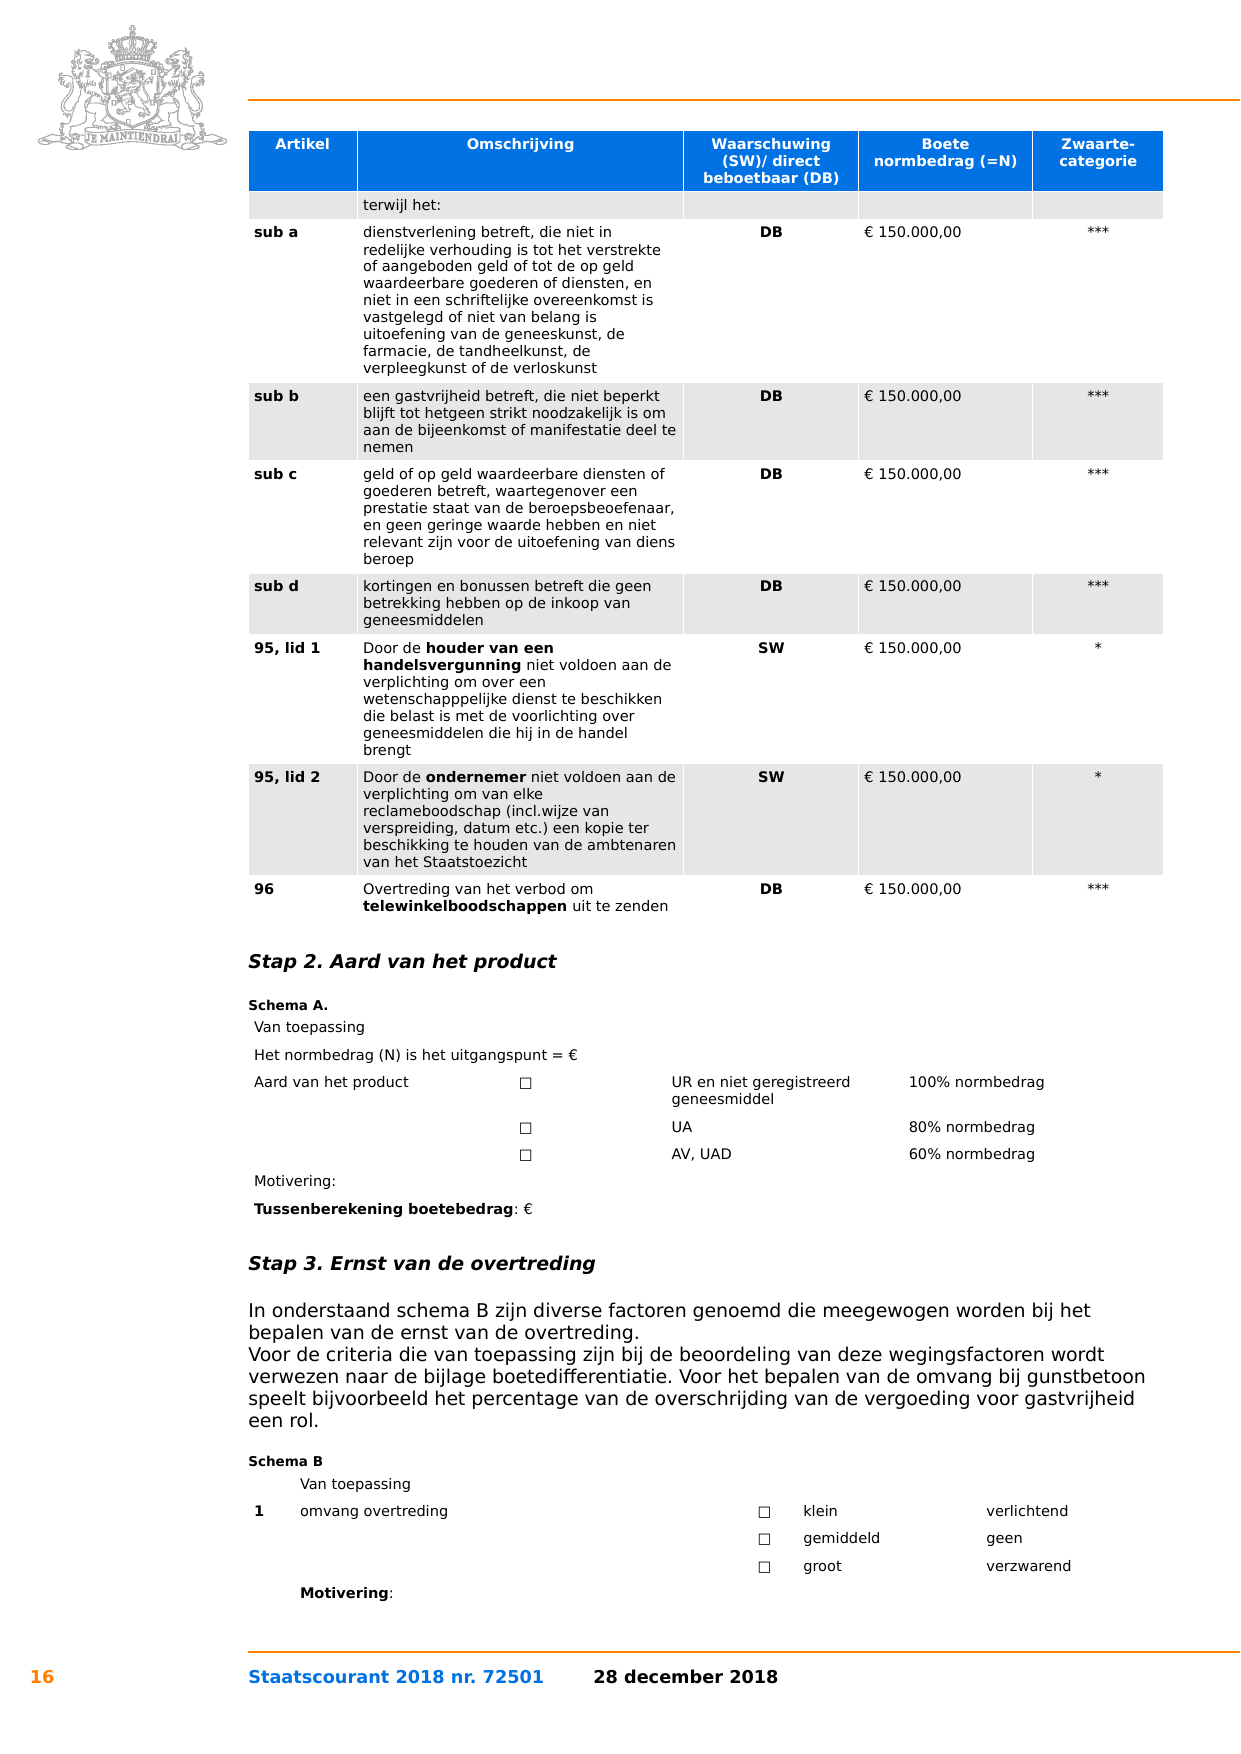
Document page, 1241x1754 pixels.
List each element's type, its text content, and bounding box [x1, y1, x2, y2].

table_cell DB [684, 574, 858, 634]
table_cell Aard van het product [249, 1069, 512, 1167]
table_cell sub d [249, 574, 357, 634]
table_cell □ [513, 1069, 665, 1113]
table_header Schema A. [248, 998, 1163, 1013]
table_header Waarschuwing (SW)/ direct beboetbaar (DB) [684, 131, 858, 191]
table_cell 1 [249, 1498, 293, 1607]
table_cell Motivering: [294, 1580, 1163, 1607]
table_cell * [1033, 635, 1163, 763]
table_cell *** [1033, 876, 1163, 920]
table_cell 100% normbedrag [903, 1069, 1163, 1113]
table_cell Het normbedrag (N) is het uitgangspunt = € [249, 1042, 1163, 1068]
table_cell Motivering: [249, 1169, 1163, 1195]
table_header Omschrijving [358, 131, 683, 191]
table_header Zwaarte-categorie [1033, 131, 1163, 191]
table_cell UA [666, 1114, 902, 1140]
table_cell 96 [249, 876, 357, 920]
table_cell gemiddeld [798, 1526, 980, 1552]
table_cell SW [684, 635, 858, 763]
table_cell kortingen en bonussen betreft die geen betrekking hebben op de inkoop van geneesmiddelen [358, 574, 683, 634]
table_cell 80% normbedrag [903, 1114, 1163, 1140]
table_cell sub c [249, 461, 357, 572]
table_cell *** [1033, 574, 1163, 634]
table_cell € 150.000,00 [859, 574, 1032, 634]
table_cell □ [752, 1526, 797, 1552]
table_cell omvang overtreding [294, 1498, 751, 1579]
table_cell sub a [249, 220, 357, 382]
table_cell DB [684, 220, 858, 382]
table_cell □ [513, 1114, 665, 1140]
table_cell € 150.000,00 [859, 383, 1032, 460]
table_cell [684, 192, 858, 219]
text In onderstaand schema B zijn diverse factoren genoemd die meegewogen worden bij het bepalen van de ernst van de overtreding. [248, 1300, 1163, 1344]
table_cell € 150.000,00 [859, 764, 1032, 875]
table_cell Van toepassing [249, 1015, 1163, 1041]
table_cell 95, lid 1 [249, 635, 357, 763]
table_cell UR en niet geregistreerd geneesmiddel [666, 1069, 902, 1113]
table_cell □ [752, 1553, 797, 1579]
table_cell [859, 192, 1032, 219]
table_cell *** [1033, 461, 1163, 572]
table_header Boete normbedrag (=N) [859, 131, 1032, 191]
table_cell terwijl het: [358, 192, 683, 219]
table_cell groot [798, 1553, 980, 1579]
table_cell SW [684, 764, 858, 875]
table_cell DB [684, 383, 858, 460]
table_cell Door de houder van een handelsvergunning niet voldoen aan de verplichting om over een wetenschapppelijke dienst te beschikken die belast is met de voorlichting over geneesmiddelen die hij in de handel brengt [358, 635, 683, 763]
table_cell verlichtend [981, 1498, 1163, 1524]
table_cell een gastvrijheid betreft, die niet beperkt blijft tot hetgeen strikt noodzakelijk is om aan de bijeenkomst of manifestatie deel te nemen [358, 383, 683, 460]
table_cell DB [684, 876, 858, 920]
subtitle Stap 2. Aard van het product [248, 951, 1163, 973]
table_cell sub b [249, 383, 357, 460]
table_cell € 150.000,00 [859, 635, 1032, 763]
table_cell *** [1033, 220, 1163, 382]
table_cell □ [513, 1141, 665, 1167]
table_cell € 150.000,00 [859, 876, 1032, 920]
table_header Artikel [249, 131, 357, 191]
table_cell € 150.000,00 [859, 461, 1032, 572]
table_cell [249, 192, 357, 219]
table_cell klein [798, 1498, 980, 1524]
table_cell 60% normbedrag [903, 1141, 1163, 1167]
table_cell AV, UAD [666, 1141, 902, 1167]
table_cell * [1033, 764, 1163, 875]
table_cell geld of op geld waardeerbare diensten of goederen betreft, waartegenover een prestatie staat van de beroepsbeoefenaar, en geen geringe waarde hebben en niet relevant zijn voor de uitoefening van diens beroep [358, 461, 683, 572]
subtitle Stap 3. Ernst van de overtreding [248, 1253, 1163, 1275]
table_cell 95, lid 2 [249, 764, 357, 875]
table_cell Van toepassing [294, 1471, 1163, 1497]
text Voor de criteria die van toepassing zijn bij de beoordeling van deze wegingsfactoren wordt verwezen naar de bijlage boetedifferentiatie. Voor het bepalen van de omvang bij gunstbetoon speelt bijvoorbeeld het percentage van de overschrijding van de vergoeding voor gastvrijheid een rol. [248, 1344, 1163, 1432]
table_cell Tussenberekening boetebedrag: € [249, 1196, 1163, 1222]
table_cell □ [752, 1498, 797, 1524]
table_cell geen [981, 1526, 1163, 1552]
table_cell DB [684, 461, 858, 572]
table_cell Door de ondernemer niet voldoen aan de verplichting om van elke reclameboodschap (incl.wijze van verspreiding, datum etc.) een kopie ter beschikking te houden van de ambtenaren van het Staatstoezicht [358, 764, 683, 875]
table_cell [249, 1471, 293, 1497]
table_cell Overtreding van het verbod om telewinkelboodschappen uit te zenden [358, 876, 683, 920]
table_cell *** [1033, 383, 1163, 460]
table_header Schema B [248, 1454, 1163, 1470]
table_cell € 150.000,00 [859, 220, 1032, 382]
table_cell verzwarend [981, 1553, 1163, 1579]
table_cell [1033, 192, 1163, 219]
table_cell dienstverlening betreft, die niet in redelijke verhouding is tot het verstrekte of aangeboden geld of tot de op geld waardeerbare goederen of diensten, en niet in een schriftelijke overeenkomst is vastgelegd of niet van belang is uitoefening van de geneeskunst, de farmacie, de tandheelkunst, de verpleegkunst of de verloskunst [358, 220, 683, 382]
picture [38, 25, 227, 150]
